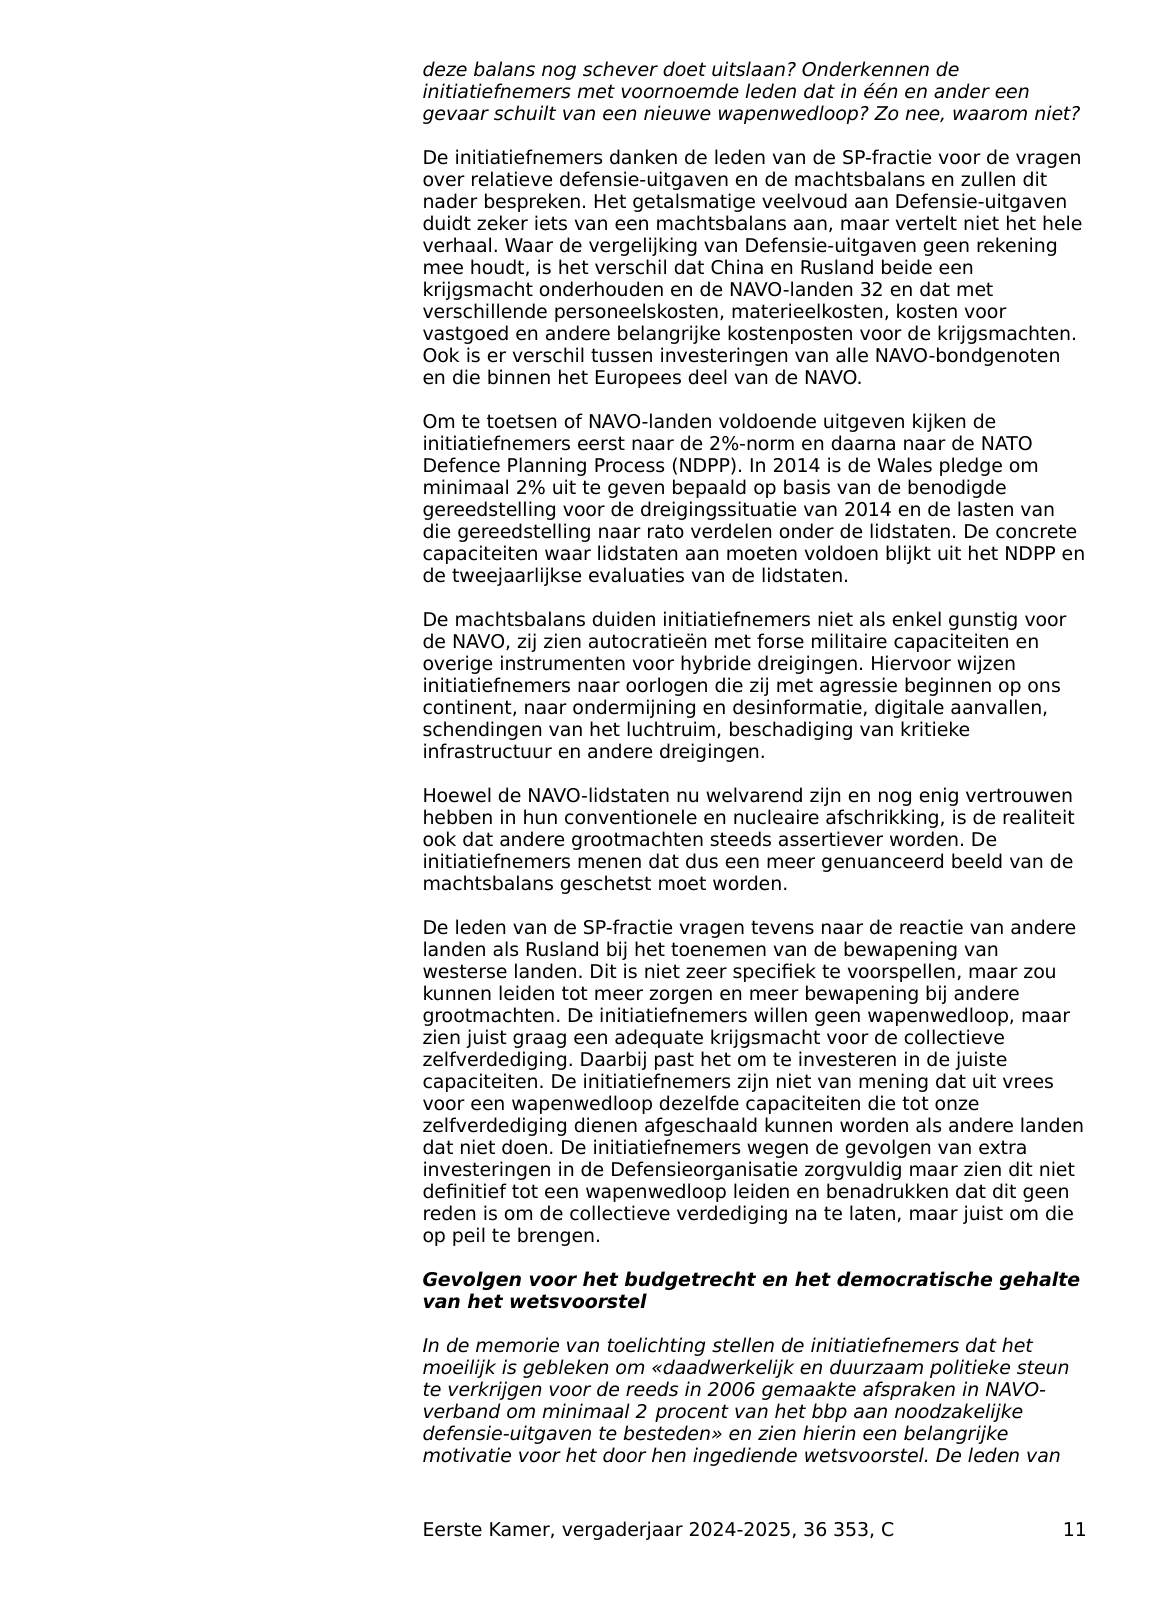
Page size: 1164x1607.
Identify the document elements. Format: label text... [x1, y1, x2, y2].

text De initiatiefnemers danken de leden van de SP-fractie voor de vragen over relatieve defensie-uitgaven en de machtsbalans en zullen dit nader bespreken. Het getalsmatige veelvoud aan Defensie-uitgaven duidt zeker iets van een machtsbalans aan, maar vertelt niet het hele verhaal. Waar de vergelijking van Defensie-uitgaven geen rekening mee houdt, is het verschil dat China en Rusland beide een krijgsmacht onderhouden en de NAVO-landen 32 en dat met verschillende personeelskosten, materieelkosten, kosten voor vastgoed en andere belangrijke kostenposten voor de krijgsmachten. Ook is er verschil tussen investeringen van alle NAVO-bondgenoten en die binnen het Europees deel van de NAVO. [422, 147, 1087, 389]
text deze balans nog schever doet uitslaan? Onderkennen de initiatiefnemers met voornoemde leden dat in één en ander een gevaar schuilt van een nieuwe wapenwedloop? Zo nee, waarom niet? [422, 59, 1087, 125]
text Om te toetsen of NAVO-landen voldoende uitgeven kijken de initiatiefnemers eerst naar de 2%-norm en daarna naar de NATO Defence Planning Process (NDPP). In 2014 is de Wales pledge om minimaal 2% uit te geven bepaald op basis van de benodigde gereedstelling voor de dreigingssituatie van 2014 en de lasten van die gereedstelling naar rato verdelen onder de lidstaten. De concrete capaciteiten waar lidstaten aan moeten voldoen blijkt uit het NDPP en de tweejaarlijkse evaluaties van de lidstaten. [422, 411, 1087, 587]
subtitle Gevolgen voor het budgetrecht en het democratische gehalte van het wetsvoorstel [422, 1269, 1087, 1313]
text In de memorie van toelichting stellen de initiatiefnemers dat het moeilijk is gebleken om «daadwerkelijk en duurzaam politieke steun te verkrijgen voor de reeds in 2006 gemaakte afspraken in NAVO-verband om minimaal 2 procent van het bbp aan noodzakelijke defensie-uitgaven te besteden» en zien hierin een belangrijke motivatie voor het door hen ingediende wetsvoorstel. De leden van [422, 1335, 1087, 1467]
text Hoewel de NAVO-lidstaten nu welvarend zijn en nog enig vertrouwen hebben in hun conventionele en nucleaire afschrikking, is de realiteit ook dat andere grootmachten steeds assertiever worden. De initiatiefnemers menen dat dus een meer genuanceerd beeld van de machtsbalans geschetst moet worden. [422, 785, 1087, 895]
text De machtsbalans duiden initiatiefnemers niet als enkel gunstig voor de NAVO, zij zien autocratieën met forse militaire capaciteiten en overige instrumenten voor hybride dreigingen. Hiervoor wijzen initiatiefnemers naar oorlogen die zij met agressie beginnen op ons continent, naar ondermijning en desinformatie, digitale aanvallen, schendingen van het luchtruim, beschadiging van kritieke infrastructuur en andere dreigingen. [422, 609, 1087, 763]
text De leden van de SP-fractie vragen tevens naar de reactie van andere landen als Rusland bij het toenemen van de bewapening van westerse landen. Dit is niet zeer specifiek te voorspellen, maar zou kunnen leiden tot meer zorgen en meer bewapening bij andere grootmachten. De initiatiefnemers willen geen wapenwedloop, maar zien juist graag een adequate krijgsmacht voor de collectieve zelfverdediging. Daarbij past het om te investeren in de juiste capaciteiten. De initiatiefnemers zijn niet van mening dat uit vrees voor een wapenwedloop dezelfde capaciteiten die tot onze zelfverdediging dienen afgeschaald kunnen worden als andere landen dat niet doen. De initiatiefnemers wegen de gevolgen van extra investeringen in de Defensieorganisatie zorgvuldig maar zien dit niet definitief tot een wapenwedloop leiden en benadrukken dat dit geen reden is om de collectieve verdediging na te laten, maar juist om die op peil te brengen. [422, 917, 1087, 1247]
